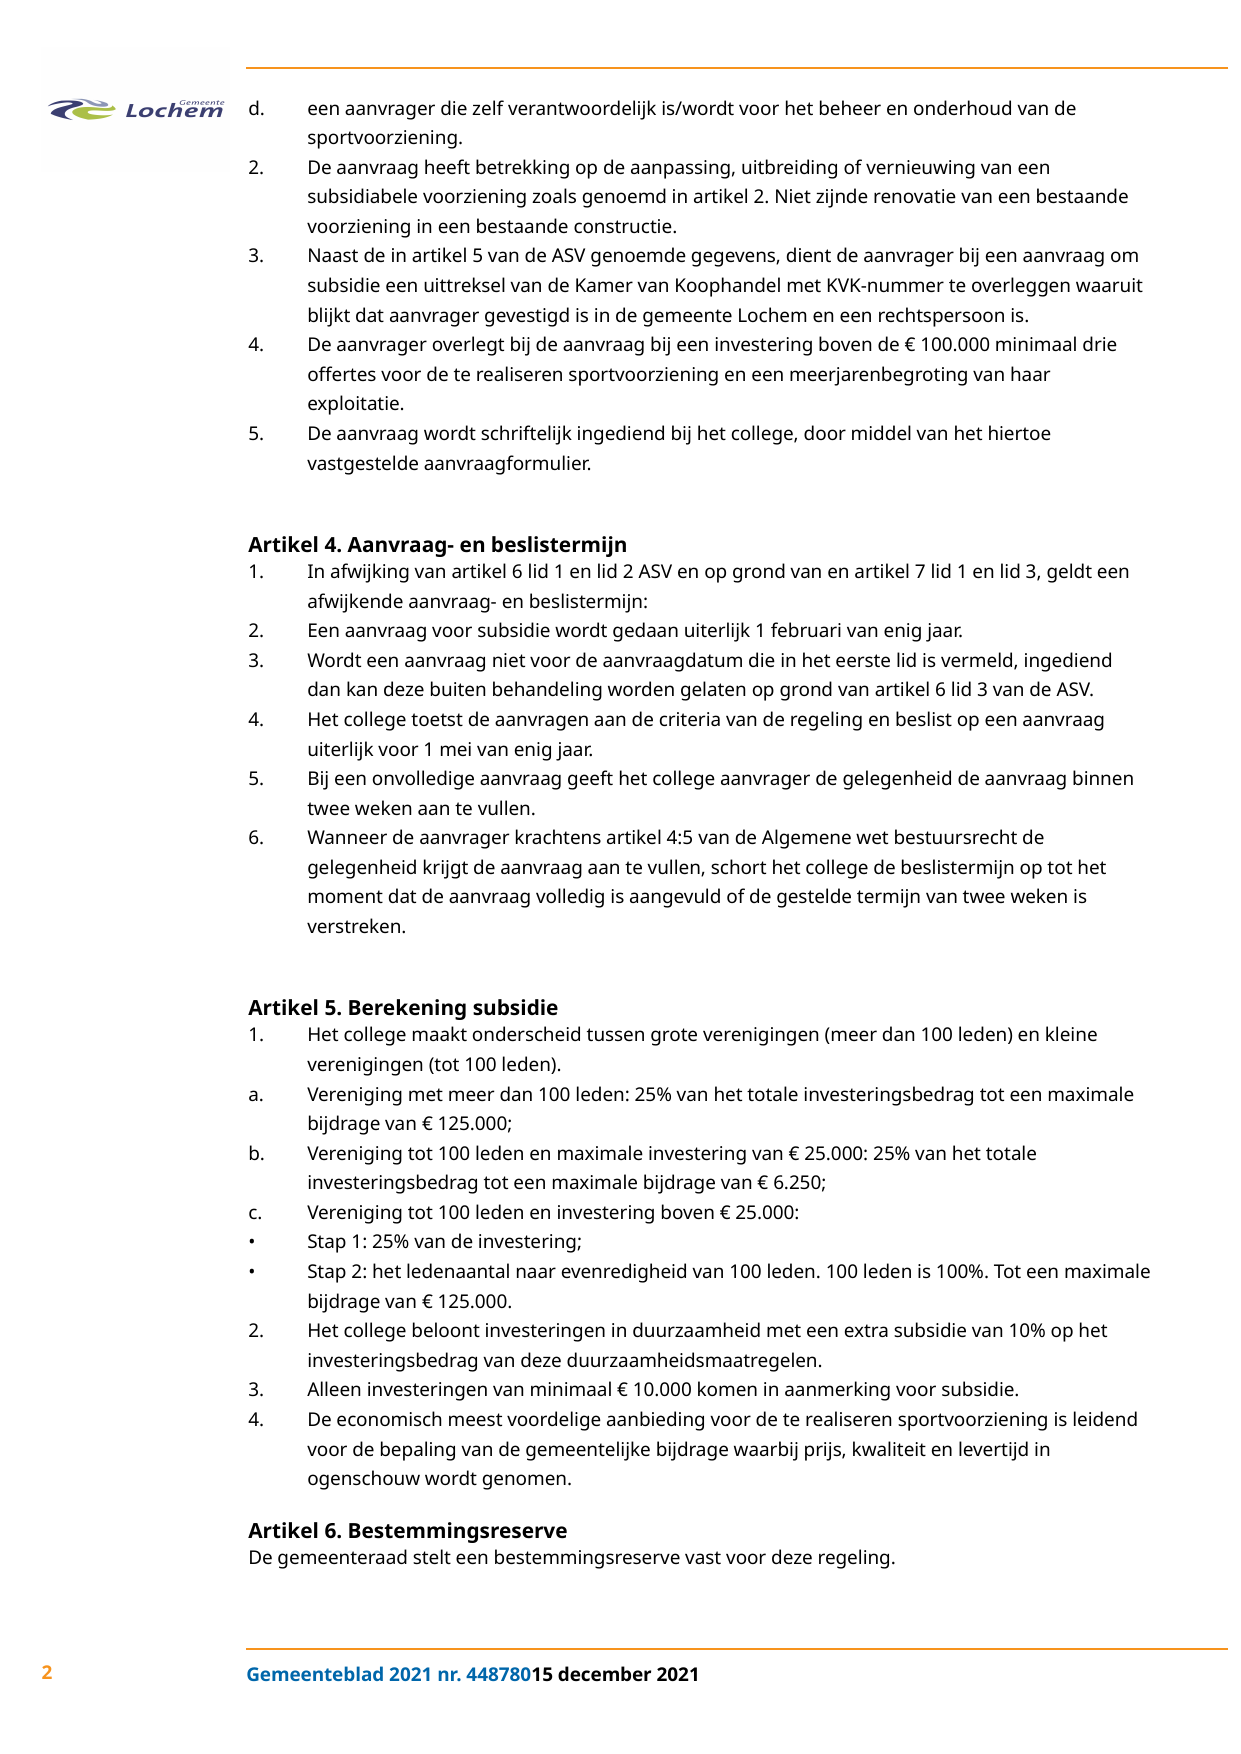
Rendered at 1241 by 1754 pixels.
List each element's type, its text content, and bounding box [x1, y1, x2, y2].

list Vereniging tot 100 leden en investering boven € 25.000: [248, 1199, 1152, 1225]
list In afwijking van artikel 6 lid 1 en lid 2 ASV en op grond van en artikel 7 lid 1 en lid 3, geldt een afwijkende aanvraag- en beslistermijn: [248, 558, 1152, 613]
list Bij een onvolledige aanvraag geeft het college aanvrager de gelegenheid de aanvraag binnen twee weken aan te vullen. [248, 765, 1152, 821]
list een aanvrager die zelf verantwoordelijk is/wordt voor het beheer en onderhoud van de sportvoorziening. [248, 95, 1152, 150]
text Artikel 4. Aanvraag- en beslistermijn [248, 530, 1152, 558]
list Het college maakt onderscheid tussen grote verenigingen (meer dan 100 leden) en kleine verenigingen (tot 100 leden). [248, 1022, 1152, 1077]
list Vereniging met meer dan 100 leden: 25% van het totale investeringsbedrag tot een maximale bijdrage van € 125.000; [248, 1081, 1152, 1136]
list Stap 2: het ledenaantal naar evenredigheid van 100 leden. 100 leden is 100%. Tot een maximale bijdrage van € 125.000. [248, 1258, 1152, 1314]
list De aanvraag heeft betrekking op de aanpassing, uitbreiding of vernieuwing van een subsidiabele voorziening zoals genoemd in artikel 2. Niet zijnde renovatie van een bestaande voorziening in een bestaande constructie. [248, 154, 1152, 239]
list De aanvraag wordt schriftelijk ingediend bij het college, door middel van het hiertoe vastgestelde aanvraagformulier. [248, 420, 1152, 476]
list Stap 1: 25% van de investering; [248, 1229, 1152, 1254]
list Een aanvraag voor subsidie wordt gedaan uiterlijk 1 februari van enig jaar. [248, 617, 1152, 643]
list Alleen investeringen van minimaal € 10.000 komen in aanmerking voor subsidie. [248, 1377, 1152, 1402]
list Vereniging tot 100 leden en maximale investering van € 25.000: 25% van het totale investeringsbedrag tot een maximale bijdrage van € 6.250; [248, 1140, 1152, 1195]
list Naast de in artikel 5 van de ASV genoemde gegevens, dient de aanvrager bij een aanvraag om subsidie een uittreksel van de Kamer van Koophandel met KVK-nummer te overleggen waaruit blijkt dat aanvrager gevestigd is in de gemeente Lochem en een rechtspersoon is. [248, 243, 1152, 328]
list De aanvrager overlegt bij de aanvraag bij een investering boven de € 100.000 minimaal drie offertes voor de te realiseren sportvoorziening en een meerjarenbegroting van haar exploitatie. [248, 331, 1152, 416]
text Artikel 6. Bestemmingsreserve [248, 1516, 1152, 1544]
list De economisch meest voordelige aanbieding voor de te realiseren sportvoorziening is leidend voor de bepaling van de gemeentelijke bijdrage waarbij prijs, kwaliteit en levertijd in ogenschouw wordt genomen. [248, 1406, 1152, 1491]
list Het college toetst de aanvragen aan de criteria van de regeling en beslist op een aanvraag uiterlijk voor 1 mei van enig jaar. [248, 706, 1152, 761]
text De gemeenteraad stelt een bestemmingsreserve vast voor deze regeling. [248, 1544, 1152, 1570]
picture [41, 47, 231, 172]
list Het college beloont investeringen in duurzaamheid met een extra subsidie van 10% op het investeringsbedrag van deze duurzaamheidsmaatregelen. [248, 1317, 1152, 1373]
text Artikel 5. Berekening subsidie [248, 993, 1152, 1022]
list Wordt een aanvraag niet voor de aanvraagdatum die in het eerste lid is vermeld, ingediend dan kan deze buiten behandeling worden gelaten op grond van artikel 6 lid 3 van de ASV. [248, 647, 1152, 702]
list Wanneer de aanvrager krachtens artikel 4:5 van de Algemene wet bestuursrecht de gelegenheid krijgt de aanvraag aan te vullen, schort het college de beslistermijn op tot het moment dat de aanvraag volledig is aangevuld of de gestelde termijn van twee weken is verstreken. [248, 824, 1152, 939]
